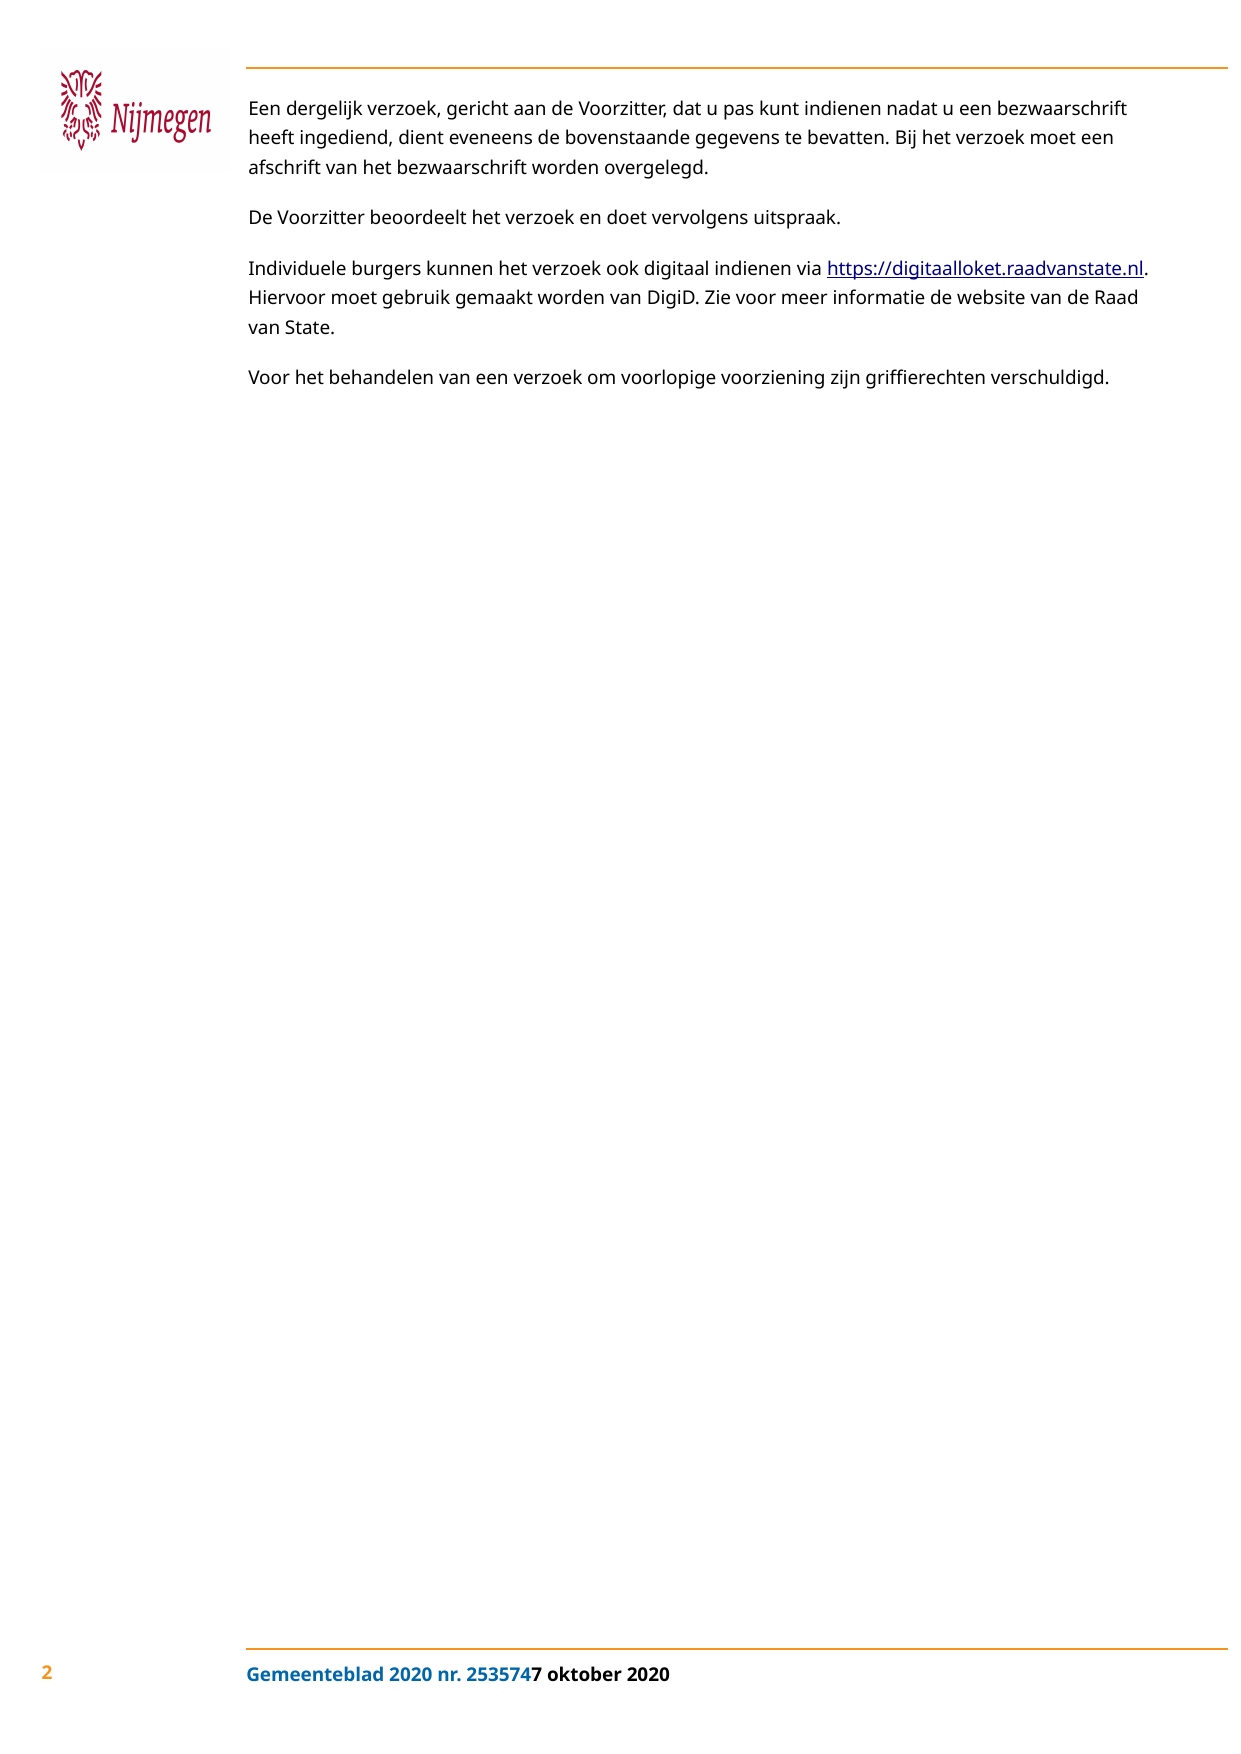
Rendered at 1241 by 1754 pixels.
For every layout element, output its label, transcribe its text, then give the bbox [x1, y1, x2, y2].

text De Voorzitter beoordeelt het verzoek en doet vervolgens uitspraak. [248, 204, 1152, 230]
text Een dergelijk verzoek, gericht aan de Voorzitter, dat u pas kunt indienen nadat u een bezwaarschrift heeft ingediend, dient eveneens de bovenstaande gegevens te bevatten. Bij het verzoek moet een afschrift van het bezwaarschrift worden overgelegd. [248, 95, 1152, 180]
picture [41, 47, 231, 172]
text Voor het behandelen van een verzoek om voorlopige voorziening zijn griffierechten verschuldigd. [248, 364, 1152, 390]
text Individuele burgers kunnen het verzoek ook digitaal indienen via https://digitaalloket.raadvanstate.nl. Hiervoor moet gebruik gemaakt worden van DigiD. Zie voor meer informatie de website van de Raad van State. [248, 255, 1152, 340]
